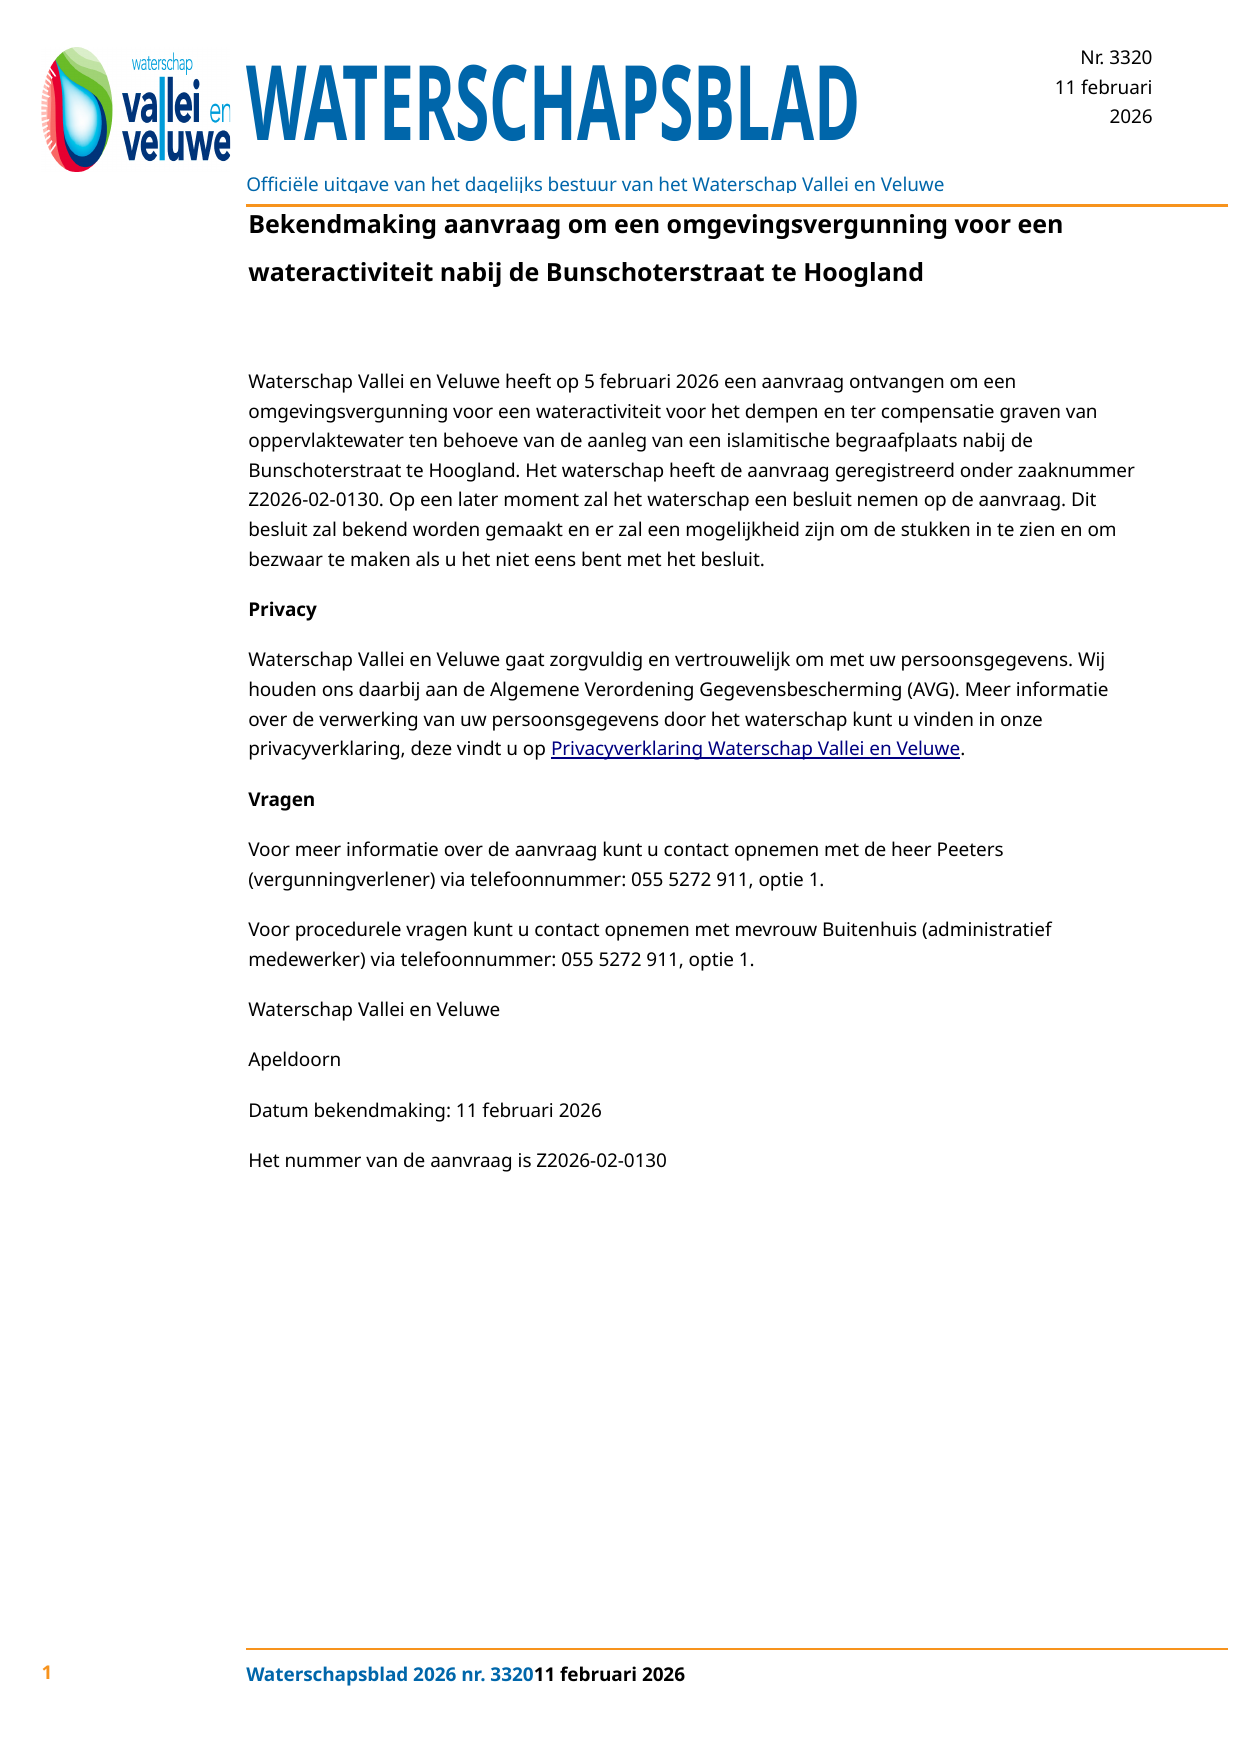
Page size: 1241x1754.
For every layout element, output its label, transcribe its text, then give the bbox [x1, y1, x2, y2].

text Vragen [248, 786, 1152, 812]
text Apeldoorn [248, 1047, 1152, 1072]
text Waterschap Vallei en Veluwe [248, 996, 1152, 1022]
text Het nummer van de aanvraag is Z2026-02-0130 [248, 1147, 1152, 1173]
text Waterschap Vallei en Veluwe gaat zorgvuldig en vertrouwelijk om met uw persoonsgegevens. Wij houden ons daarbij aan de Algemene Verordening Gegevensbescherming (AVG). Meer informatie over de verwerking van uw persoonsgegevens door het waterschap kunt u vinden in onze privacyverklaring, deze vindt u op Privacyverklaring Waterschap Vallei en Veluwe. [248, 647, 1152, 761]
text Bekendmaking aanvraag om een omgevingsvergunning voor een wateractiviteit nabij de Bunschoterstraat te Hoogland [248, 207, 1152, 288]
picture [41, 47, 231, 172]
text Datum bekendmaking: 11 februari 2026 [248, 1097, 1152, 1123]
text Privacy [248, 596, 1152, 622]
text Waterschap Vallei en Veluwe heeft op 5 februari 2026 een aanvraag ontvangen om een omgevingsvergunning voor een wateractiviteit voor het dempen en ter compensatie graven van oppervlaktewater ten behoeve van de aanleg van een islamitische begraafplaats nabij de Bunschoterstraat te Hoogland. Het waterschap heeft de aanvraag geregistreerd onder zaaknummer Z2026-02-0130. Op een later moment zal het waterschap een besluit nemen op de aanvraag. Dit besluit zal bekend worden gemaakt en er zal een mogelijkheid zijn om de stukken in te zien en om bezwaar te maken als u het niet eens bent met het besluit. [248, 368, 1152, 572]
text Voor procedurele vragen kunt u contact opnemen met mevrouw Buitenhuis (administratief medewerker) via telefoonnummer: 055 5272 911, optie 1. [248, 916, 1152, 972]
text Voor meer informatie over de aanvraag kunt u contact opnemen met de heer Peeters (vergunningverlener) via telefoonnummer: 055 5272 911, optie 1. [248, 836, 1152, 892]
